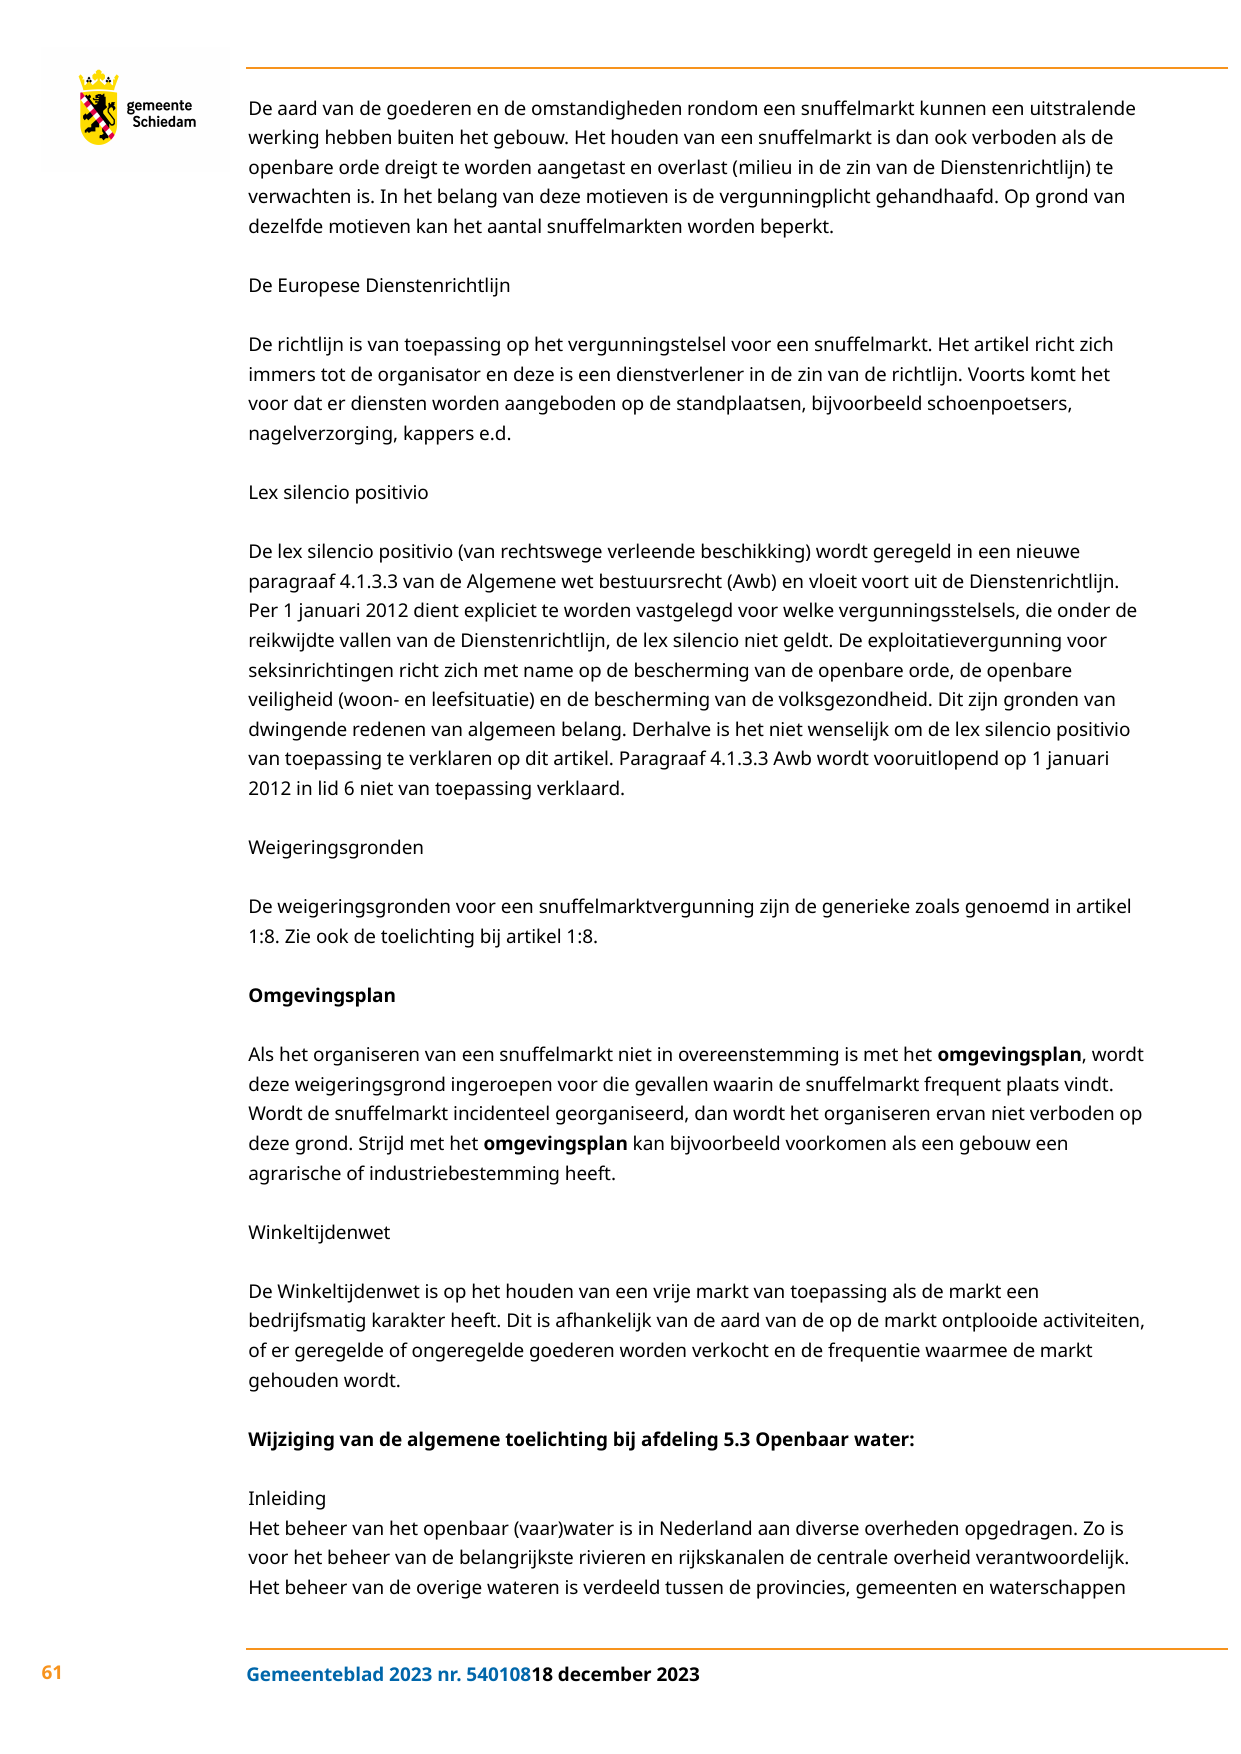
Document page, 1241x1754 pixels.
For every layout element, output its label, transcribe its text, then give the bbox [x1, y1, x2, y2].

text De richtlijn is van toepassing op het vergunningstelsel voor een snuffelmarkt. Het artikel richt zich immers tot de organisator en deze is een dienstverlener in de zin van de richtlijn. Voorts komt het voor dat er diensten worden aangeboden op de standplaatsen, bijvoorbeeld schoenpoetsers, nagelverzorging, kappers e.d. [248, 331, 1152, 446]
text Lex silencio positivio [248, 479, 1152, 505]
text Weigeringsgronden [248, 834, 1152, 860]
text Omgevingsplan [248, 982, 1152, 1008]
text De Europese Dienstenrichtlijn [248, 272, 1152, 298]
text Winkeltijdenwet [248, 1219, 1152, 1245]
text Als het organiseren van een snuffelmarkt niet in overeenstemming is met het omgevingsplan, wordt deze weigeringsgrond ingeroepen voor die gevallen waarin de snuffelmarkt frequent plaats vindt. Wordt de snuffelmarkt incidenteel georganiseerd, dan wordt het organiseren ervan niet verboden op deze grond. Strijd met het omgevingsplan kan bijvoorbeeld voorkomen als een gebouw een agrarische of industriebestemming heeft. [248, 1041, 1152, 1186]
text Inleiding [248, 1485, 1152, 1511]
text Het beheer van het openbaar (vaar)water is in Nederland aan diverse overheden opgedragen. Zo is voor het beheer van de belangrijkste rivieren en rijkskanalen de centrale overheid verantwoordelijk. Het beheer van de overige wateren is verdeeld tussen de provincies, gemeenten en waterschappen [248, 1515, 1152, 1600]
text De aard van de goederen en de omstandigheden rondom een snuffelmarkt kunnen een uitstralende werking hebben buiten het gebouw. Het houden van een snuffelmarkt is dan ook verboden als de openbare orde dreigt te worden aangetast en overlast (milieu in de zin van de Dienstenrichtlijn) te verwachten is. In het belang van deze motieven is de vergunningplicht gehandhaafd. Op grond van dezelfde motieven kan het aantal snuffelmarkten worden beperkt. [248, 95, 1152, 239]
text De weigeringsgronden voor een snuffelmarktvergunning zijn de generieke zoals genoemd in artikel 1:8. Zie ook de toelichting bij artikel 1:8. [248, 893, 1152, 949]
text Wijziging van de algemene toelichting bij afdeling 5.3 Openbaar water: [248, 1426, 1152, 1452]
picture [41, 47, 231, 172]
text De lex silencio positivio (van rechtswege verleende beschikking) wordt geregeld in een nieuwe paragraaf 4.1.3.3 van de Algemene wet bestuursrecht (Awb) en vloeit voort uit de Dienstenrichtlijn. Per 1 januari 2012 dient expliciet te worden vastgelegd voor welke vergunningsstelsels, die onder de reikwijdte vallen van de Dienstenrichtlijn, de lex silencio niet geldt. De exploitatievergunning voor seksinrichtingen richt zich met name op de bescherming van de openbare orde, de openbare veiligheid (woon- en leefsituatie) en de bescherming van de volksgezondheid. Dit zijn gronden van dwingende redenen van algemeen belang. Derhalve is het niet wenselijk om de lex silencio positivio van toepassing te verklaren op dit artikel. Paragraaf 4.1.3.3 Awb wordt vooruitlopend op 1 januari 2012 in lid 6 niet van toepassing verklaard. [248, 538, 1152, 801]
text De Winkeltijdenwet is op het houden van een vrije markt van toepassing als de markt een bedrijfsmatig karakter heeft. Dit is afhankelijk van de aard van de op de markt ontplooide activiteiten, of er geregelde of ongeregelde goederen worden verkocht en de frequentie waarmee de markt gehouden wordt. [248, 1278, 1152, 1393]
